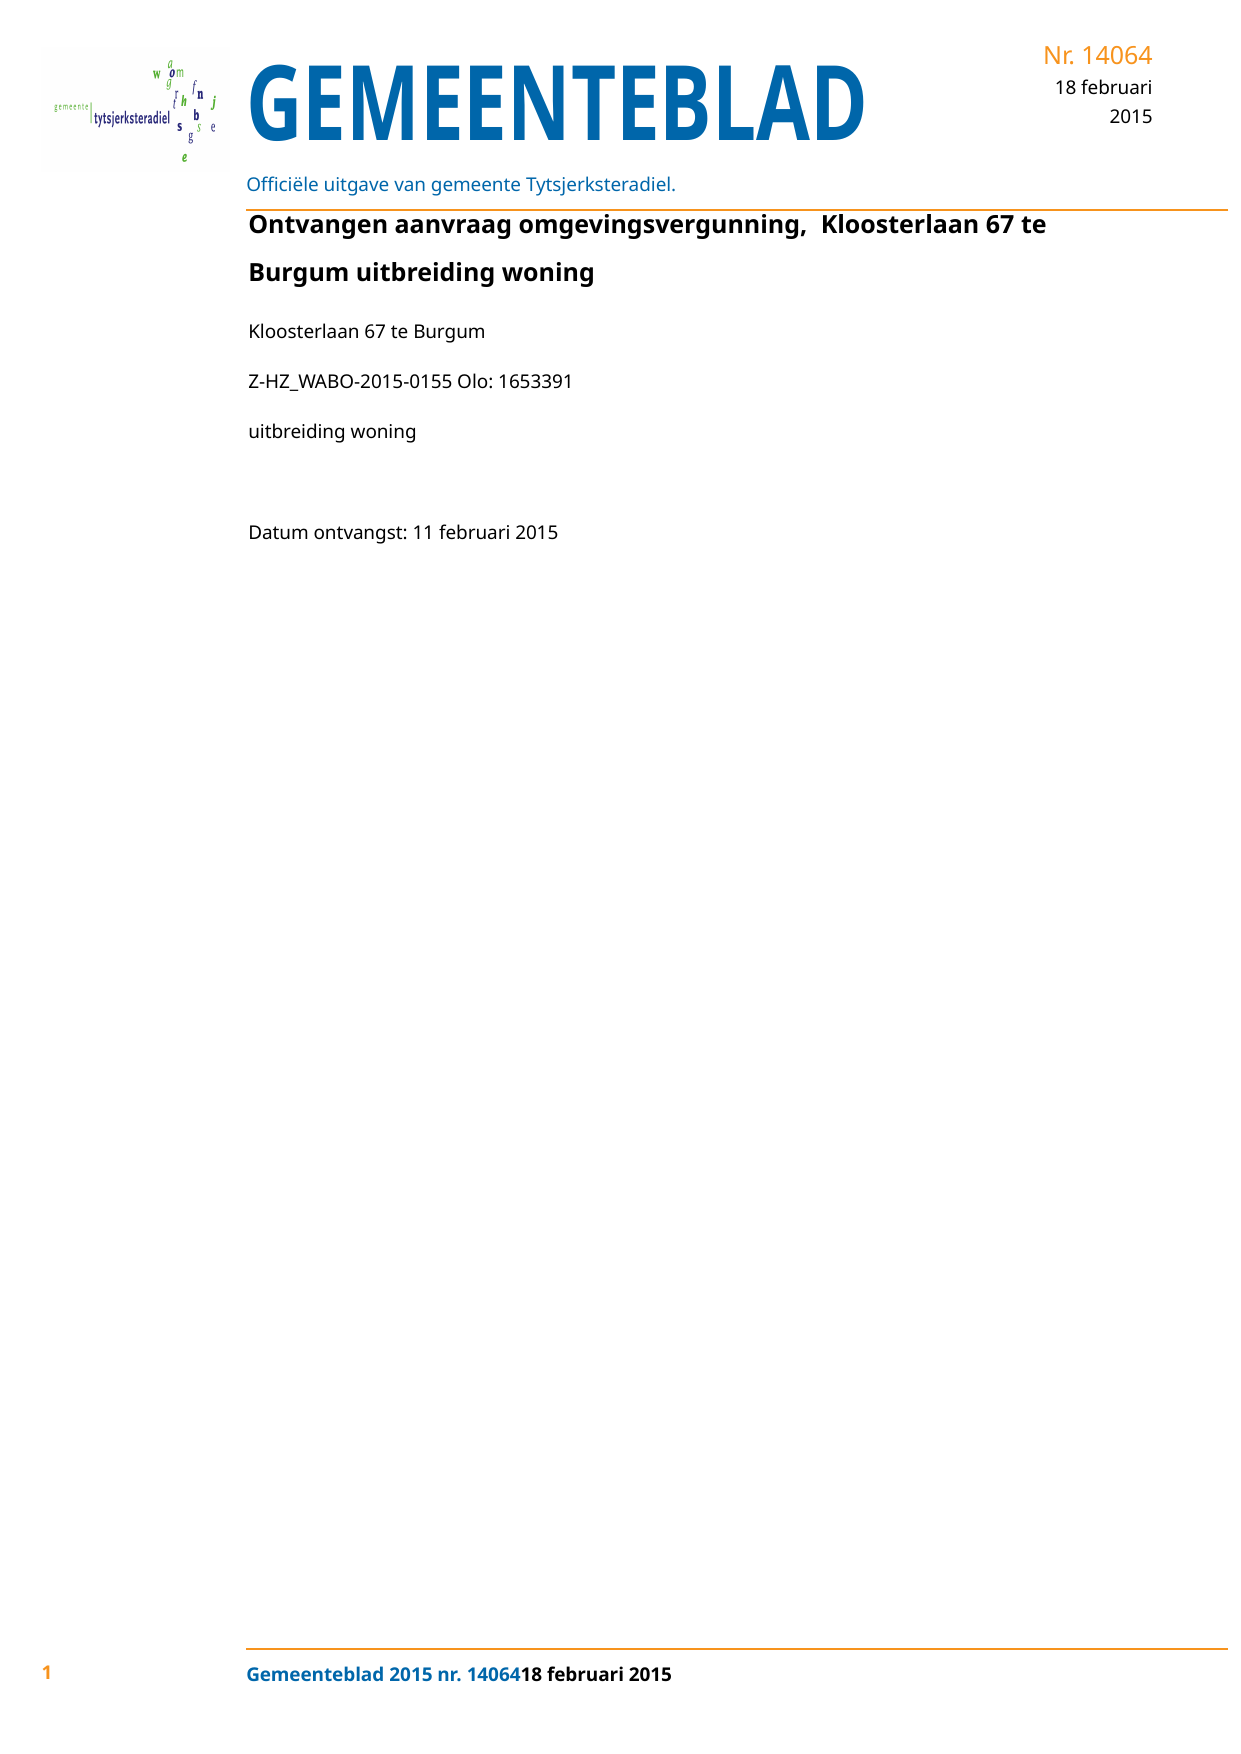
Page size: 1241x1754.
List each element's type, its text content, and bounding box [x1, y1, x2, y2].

text uitbreiding woning [248, 419, 1152, 444]
picture [41, 47, 231, 172]
text Ontvangen aanvraag omgevingsvergunning, Kloosterlaan 67 te Burgum uitbreiding woning [248, 211, 1152, 288]
text Datum ontvangst: 11 februari 2015 [248, 519, 1152, 545]
text Kloosterlaan 67 te Burgum [248, 318, 1152, 344]
text Z-HZ_WABO-2015-0155 Olo: 1653391 [248, 368, 1152, 394]
